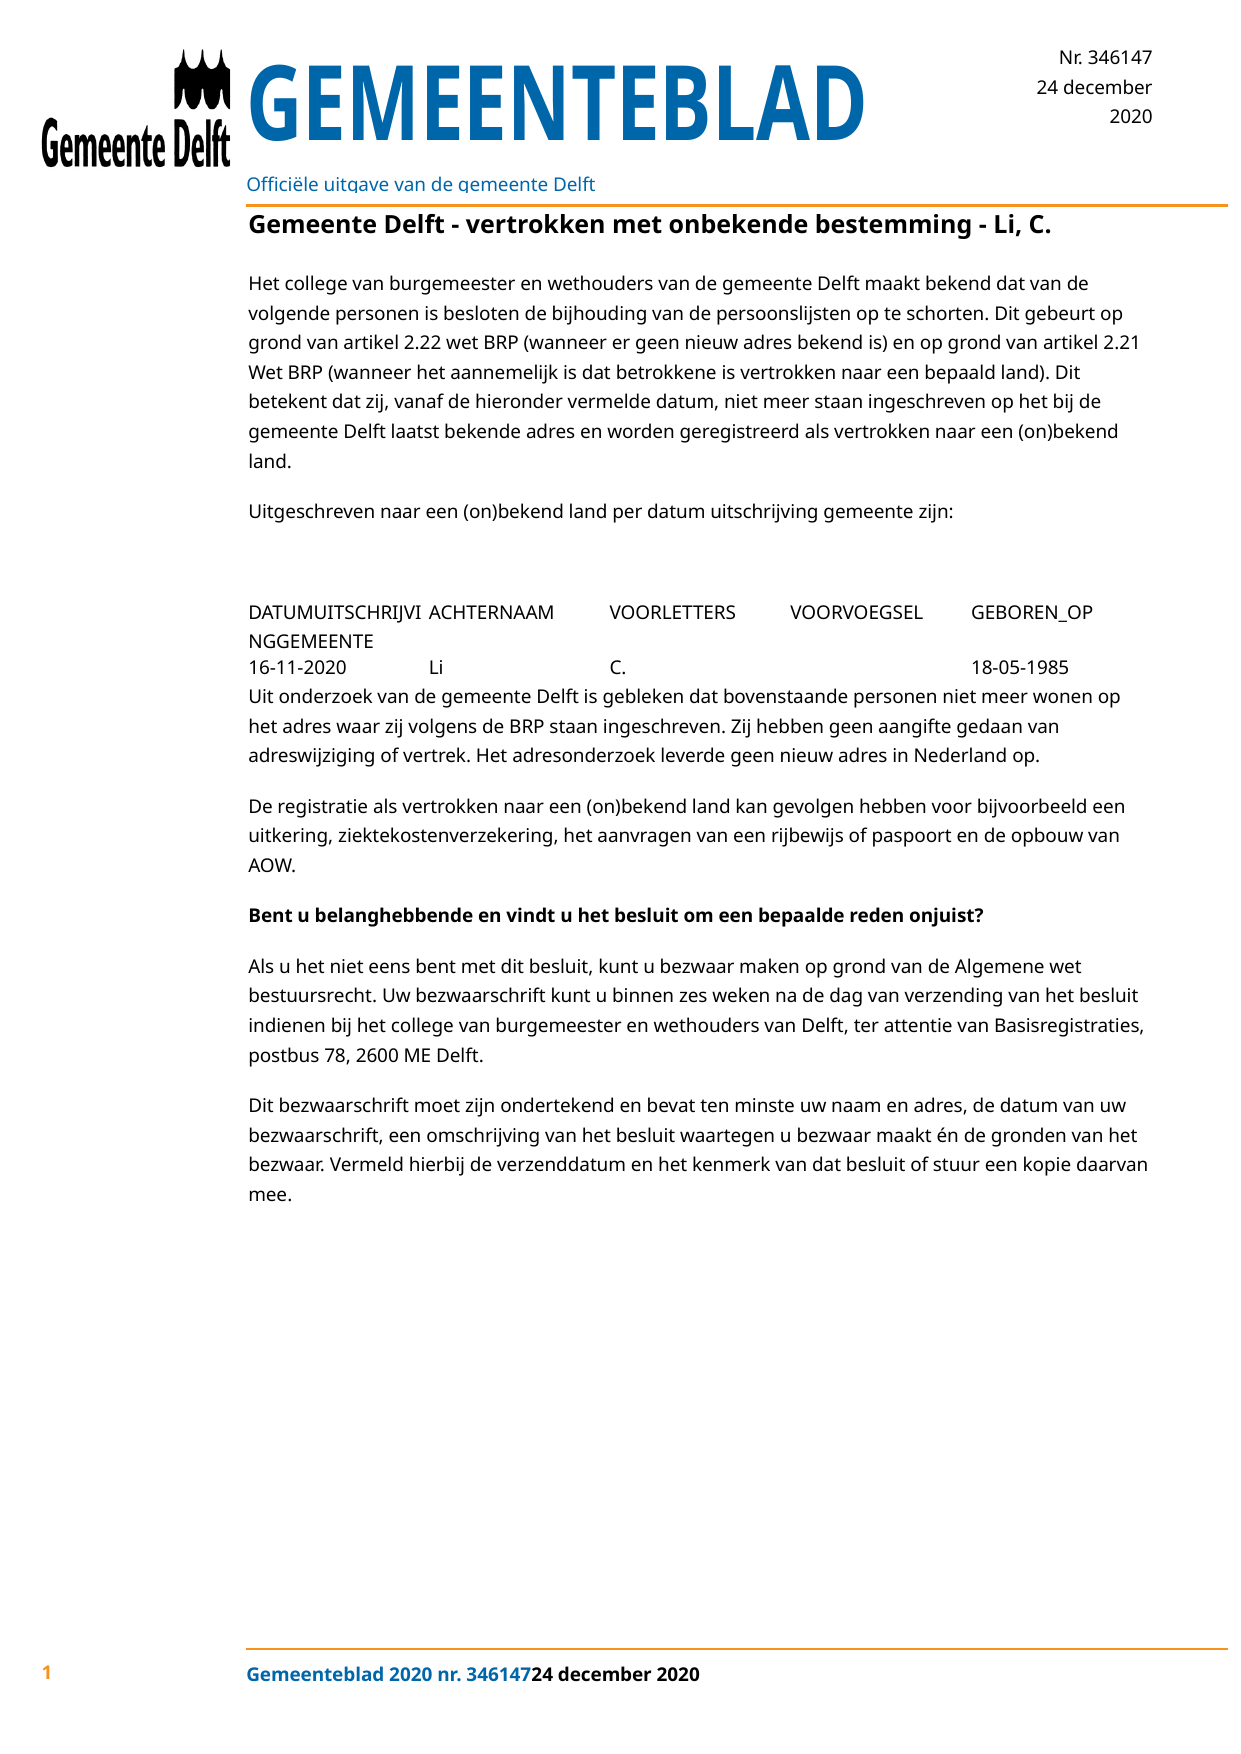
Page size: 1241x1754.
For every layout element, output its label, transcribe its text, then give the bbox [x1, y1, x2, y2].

table_cell [790, 655, 971, 680]
text Uitgeschreven naar een (on)bekend land per datum uitschrijving gemeente zijn: [248, 498, 1152, 524]
table_header VOORLETTERS [609, 599, 790, 654]
text Uit onderzoek van de gemeente Delft is gebleken dat bovenstaande personen niet meer wonen op het adres waar zij volgens de BRP staan ingeschreven. Zij hebben geen aangifte gedaan van adreswijziging of vertrek. Het adresonderzoek leverde geen nieuw adres in Nederland op. [248, 683, 1152, 768]
table_header GEBOREN_OP [971, 599, 1152, 654]
text Gemeente Delft - vertrokken met onbekende bestemming - Li, C. [248, 207, 1152, 241]
picture [41, 47, 231, 172]
table_header DATUMUITSCHRIJVINGGEMEENTE [248, 599, 429, 654]
text De registratie als vertrokken naar een (on)bekend land kan gevolgen hebben voor bijvoorbeeld een uitkering, ziektekostenverzekering, het aanvragen van een rijbewijs of paspoort en de opbouw van AOW. [248, 793, 1152, 878]
table_cell C. [609, 655, 790, 680]
text Bent u belanghebbende en vindt u het besluit om een bepaalde reden onjuist? [248, 903, 1152, 928]
table_header VOORVOEGSEL [790, 599, 971, 654]
text Het college van burgemeester en wethouders van de gemeente Delft maakt bekend dat van de volgende personen is besloten de bijhouding van de persoonslijsten op te schorten. Dit gebeurt op grond van artikel 2.22 wet BRP (wanneer er geen nieuw adres bekend is) en op grond van artikel 2.21 Wet BRP (wanneer het aannemelijk is dat betrokkene is vertrokken naar een bepaald land). Dit betekent dat zij, vanaf de hieronder vermelde datum, niet meer staan ingeschreven op het bij de gemeente Delft laatst bekende adres en worden geregistreerd als vertrokken naar een (on)bekend land. [248, 270, 1152, 473]
table_cell 16-11-2020 [248, 655, 429, 680]
table_header ACHTERNAAM [429, 599, 609, 654]
table_cell Li [429, 655, 609, 680]
table_cell 18-05-1985 [971, 655, 1152, 680]
text Als u het niet eens bent met dit besluit, kunt u bezwaar maken op grond van de Algemene wet bestuursrecht. Uw bezwaarschrift kunt u binnen zes weken na de dag van verzending van het besluit indienen bij het college van burgemeester en wethouders van Delft, ter attentie van Basisregistraties, postbus 78, 2600 ME Delft. [248, 953, 1152, 1067]
text Dit bezwaarschrift moet zijn ondertekend en bevat ten minste uw naam en adres, de datum van uw bezwaarschrift, een omschrijving van het besluit waartegen u bezwaar maakt én de gronden van het bezwaar. Vermeld hierbij de verzenddatum en het kenmerk van dat besluit of stuur een kopie daarvan mee. [248, 1092, 1152, 1207]
